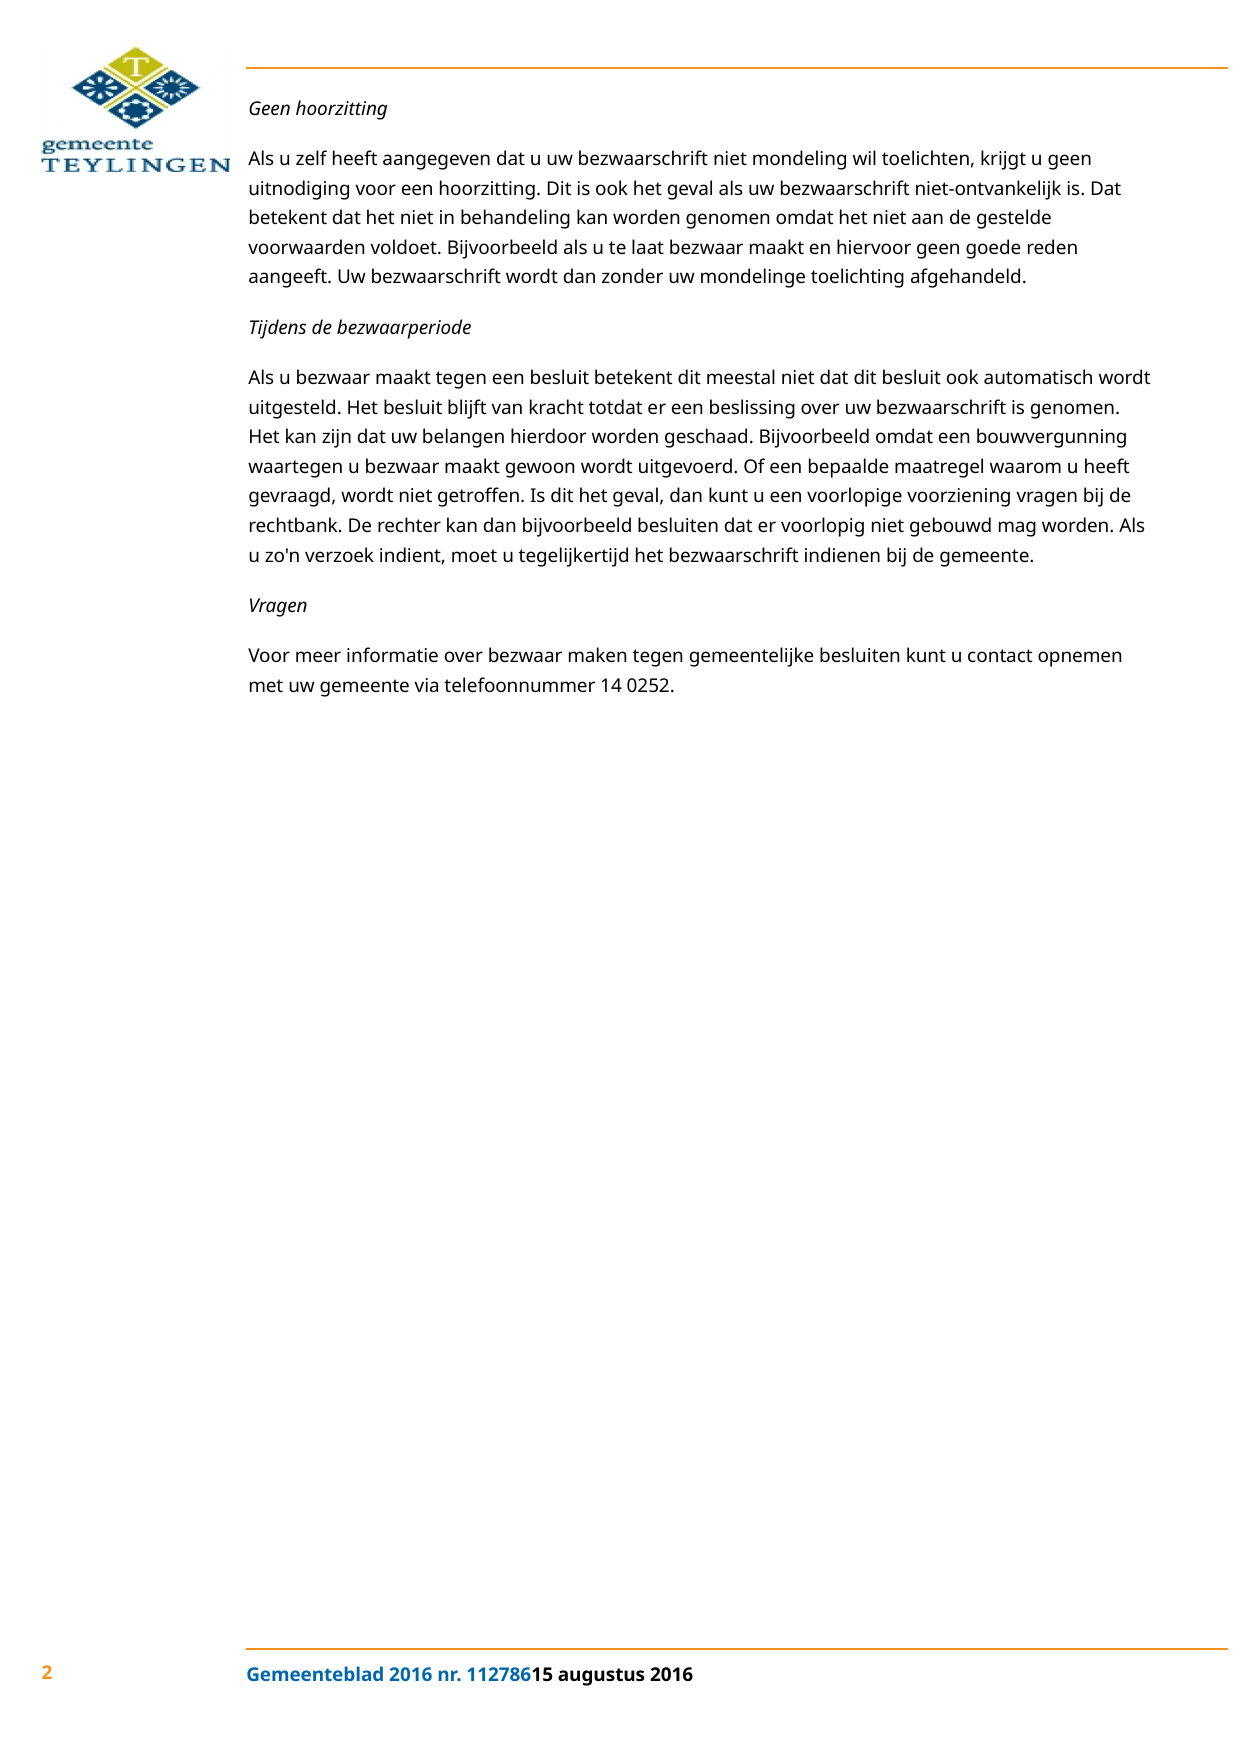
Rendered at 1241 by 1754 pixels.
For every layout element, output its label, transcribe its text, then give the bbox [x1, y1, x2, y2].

text Voor meer informatie over bezwaar maken tegen gemeentelijke besluiten kunt u contact opnemen met uw gemeente via telefoonnummer 14 0252. [248, 643, 1152, 698]
text Als u zelf heeft aangegeven dat u uw bezwaarschrift niet mondeling wil toelichten, krijgt u geen uitnodiging voor een hoorzitting. Dit is ook het geval als uw bezwaarschrift niet-ontvankelijk is. Dat betekent dat het niet in behandeling kan worden genomen omdat het niet aan de gestelde voorwaarden voldoet. Bijvoorbeeld als u te laat bezwaar maakt en hiervoor geen goede reden aangeeft. Uw bezwaarschrift wordt dan zonder uw mondelinge toelichting afgehandeld. [248, 145, 1152, 289]
text Geen hoorzitting [248, 95, 1152, 121]
picture [41, 47, 231, 172]
text Vragen [248, 592, 1152, 618]
text Tijdens de bezwaarperiode [248, 314, 1152, 340]
text Als u bezwaar maakt tegen een besluit betekent dit meestal niet dat dit besluit ook automatisch wordt uitgesteld. Het besluit blijft van kracht totdat er een beslissing over uw bezwaarschrift is genomen. Het kan zijn dat uw belangen hierdoor worden geschaad. Bijvoorbeeld omdat een bouwvergunning waartegen u bezwaar maakt gewoon wordt uitgevoerd. Of een bepaalde maatregel waarom u heeft gevraagd, wordt niet getroffen. Is dit het geval, dan kunt u een voorlopige voorziening vragen bij de rechtbank. De rechter kan dan bijvoorbeeld besluiten dat er voorlopig niet gebouwd mag worden. Als u zo'n verzoek indient, moet u tegelijkertijd het bezwaarschrift indienen bij de gemeente. [248, 364, 1152, 568]
